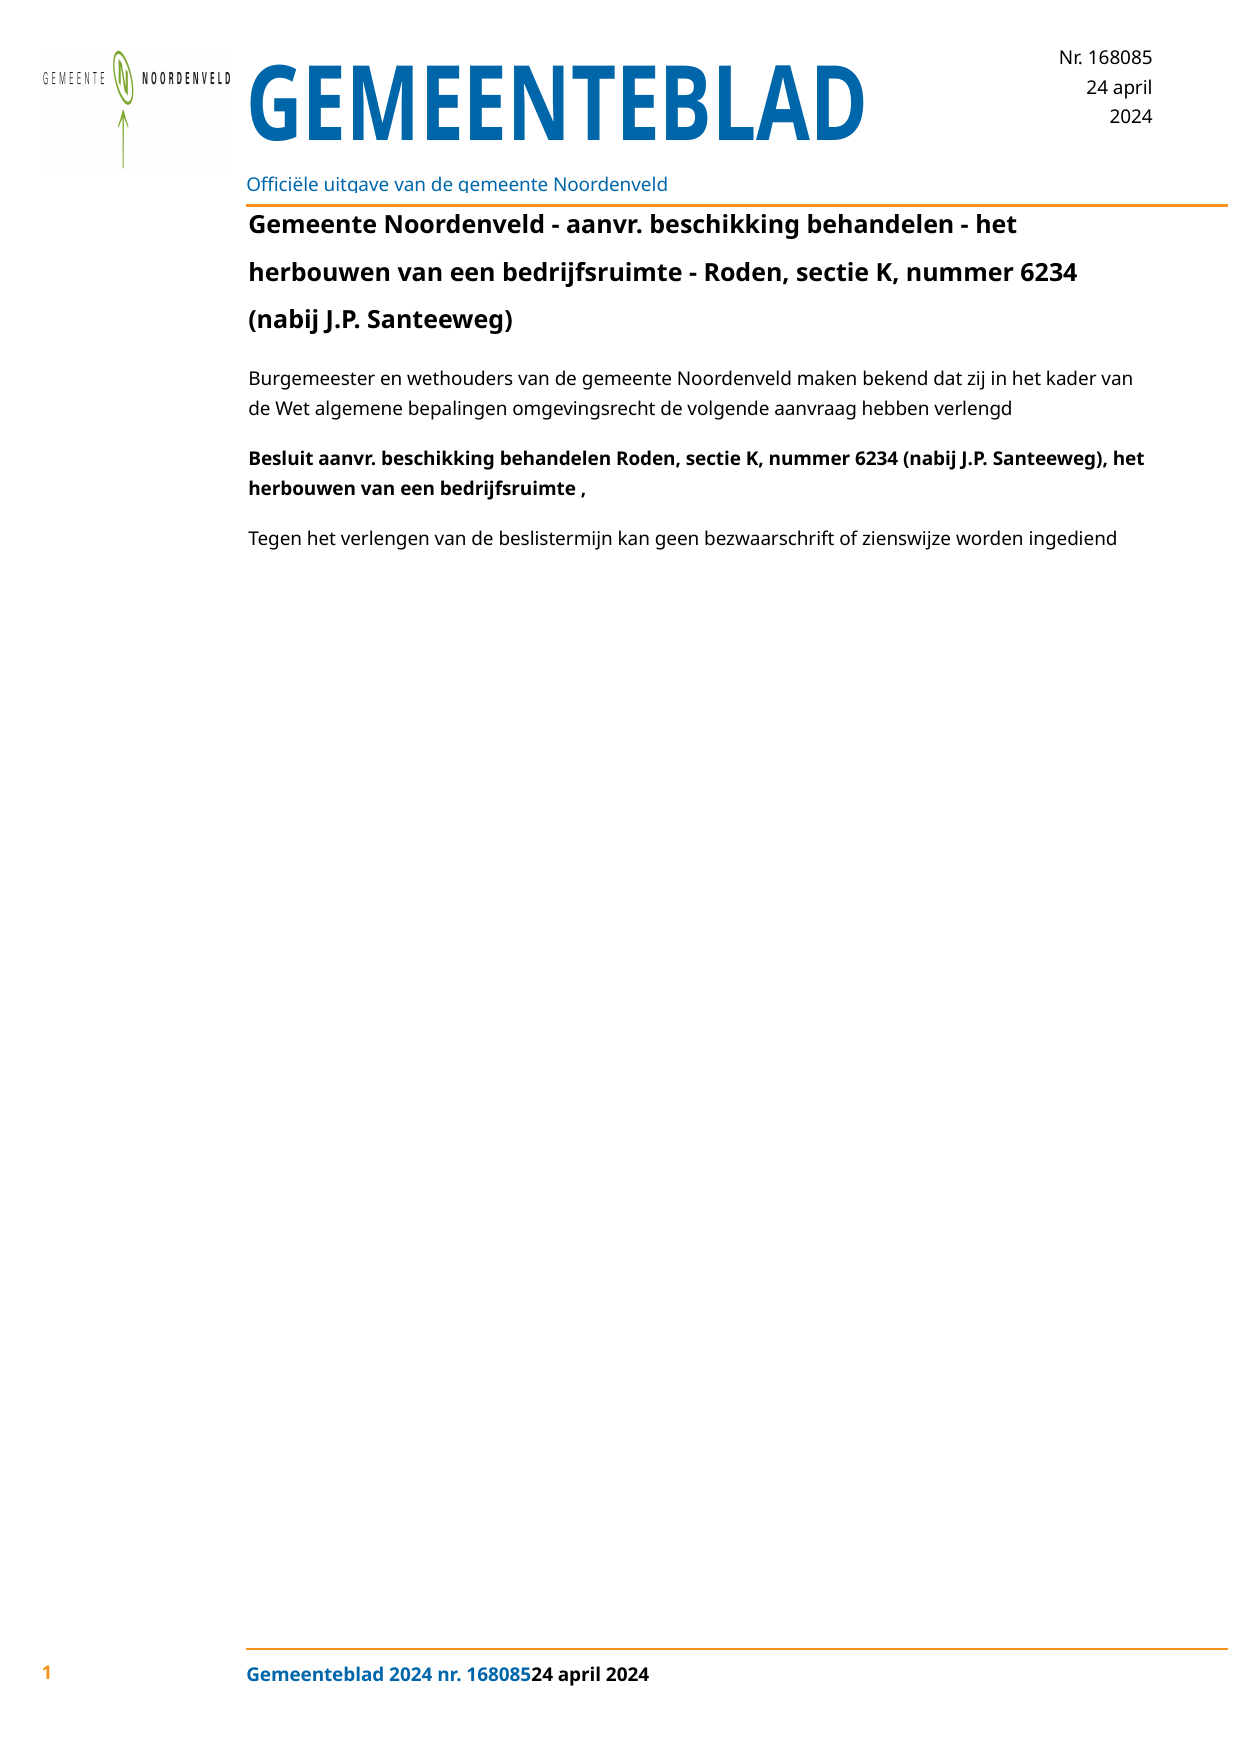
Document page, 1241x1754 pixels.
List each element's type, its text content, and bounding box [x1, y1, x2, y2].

text Gemeente Noordenveld - aanvr. beschikking behandelen - het herbouwen van een bedrijfsruimte - Roden, sectie K, nummer 6234 (nabij J.P. Santeeweg) [248, 207, 1152, 336]
text Burgemeester en wethouders van de gemeente Noordenveld maken bekend dat zij in het kader van de Wet algemene bepalingen omgevingsrecht de volgende aanvraag hebben verlengd [248, 366, 1152, 421]
text Besluit aanvr. beschikking behandelen Roden, sectie K, nummer 6234 (nabij J.P. Santeeweg), het herbouwen van een bedrijfsruimte , [248, 446, 1152, 501]
picture [41, 47, 231, 172]
text Tegen het verlengen van de beslistermijn kan geen bezwaarschrift of zienswijze worden ingediend [248, 526, 1152, 551]
